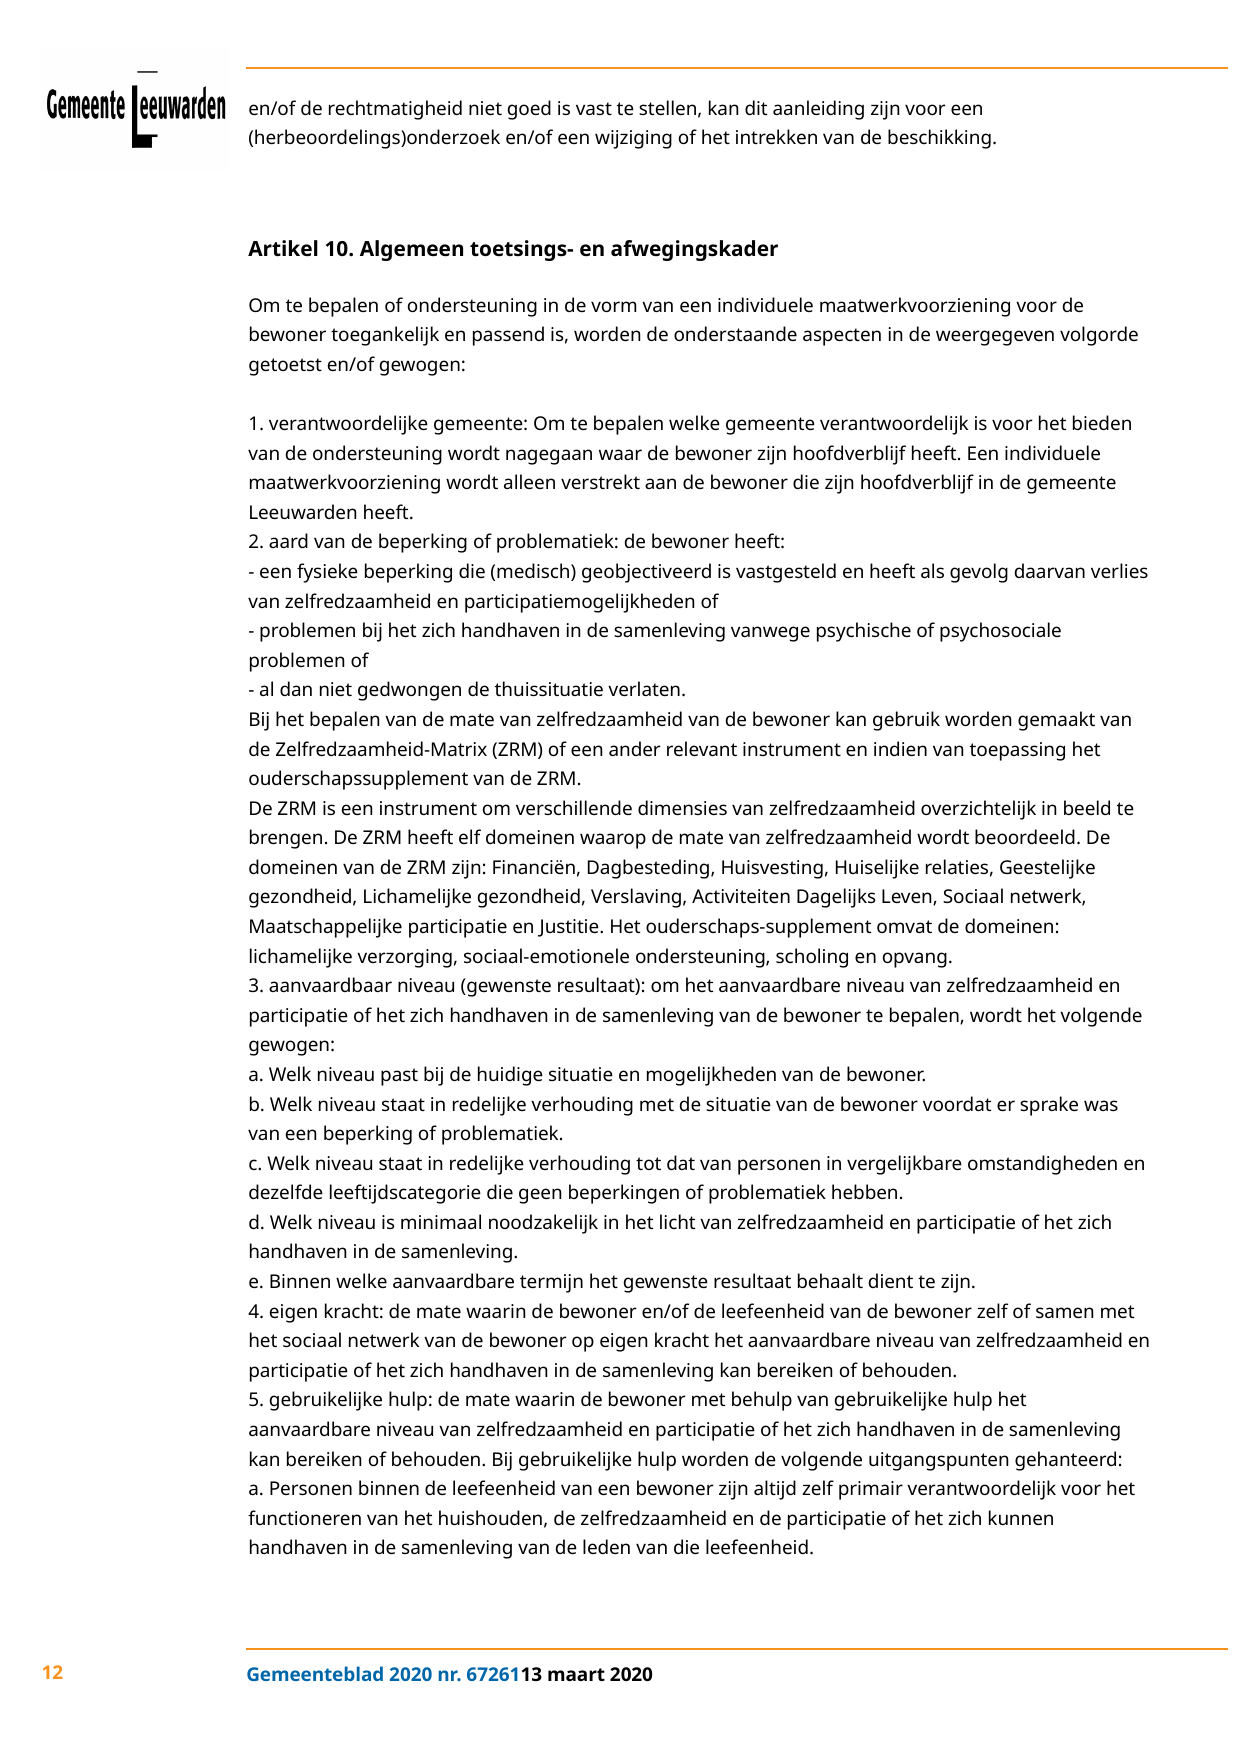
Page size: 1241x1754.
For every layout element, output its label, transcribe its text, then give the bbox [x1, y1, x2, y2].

text - een fysieke beperking die (medisch) geobjectiveerd is vastgesteld en heeft als gevolg daarvan verlies van zelfredzaamheid en participatiemogelijkheden of [248, 558, 1152, 613]
picture [41, 47, 231, 172]
text b. Welk niveau staat in redelijke verhouding met de situatie van de bewoner voordat er sprake was van een beperking of problematiek. [248, 1091, 1152, 1146]
text - problemen bij het zich handhaven in de samenleving vanwege psychische of psychosociale problemen of [248, 617, 1152, 673]
text e. Binnen welke aanvaardbare termijn het gewenste resultaat behaalt dient te zijn. [248, 1268, 1152, 1294]
text en/of de rechtmatigheid niet goed is vast te stellen, kan dit aanleiding zijn voor een (herbeoordelings)onderzoek en/of een wijziging of het intrekken van de beschikking. [248, 95, 1152, 150]
text - al dan niet gedwongen de thuissituatie verlaten. [248, 677, 1152, 702]
text 3. aanvaardbaar niveau (gewenste resultaat): om het aanvaardbare niveau van zelfredzaamheid en participatie of het zich handhaven in de samenleving van de bewoner te bepalen, wordt het volgende gewogen: [248, 972, 1152, 1057]
text De ZRM is een instrument om verschillende dimensies van zelfredzaamheid overzichtelijk in beeld te brengen. De ZRM heeft elf domeinen waarop de mate van zelfredzaamheid wordt beoordeeld. De domeinen van de ZRM zijn: Financiën, Dagbesteding, Huisvesting, Huiselijke relaties, Geestelijke gezondheid, Lichamelijke gezondheid, Verslaving, Activiteiten Dagelijks Leven, Sociaal netwerk, Maatschappelijke participatie en Justitie. Het ouderschaps-supplement omvat de domeinen: lichamelijke verzorging, sociaal-emotionele ondersteuning, scholing en opvang. [248, 795, 1152, 968]
text a. Welk niveau past bij de huidige situatie en mogelijkheden van de bewoner. [248, 1061, 1152, 1087]
text Om te bepalen of ondersteuning in de vorm van een individuele maatwerkvoorziening voor de bewoner toegankelijk en passend is, worden de onderstaande aspecten in de weergegeven volgorde getoetst en/of gewogen: [248, 292, 1152, 377]
text 5. gebruikelijke hulp: de mate waarin de bewoner met behulp van gebruikelijke hulp het aanvaardbare niveau van zelfredzaamheid en participatie of het zich handhaven in de samenleving kan bereiken of behouden. Bij gebruikelijke hulp worden de volgende uitgangspunten gehanteerd: [248, 1387, 1152, 1471]
text Bij het bepalen van de mate van zelfredzaamheid van de bewoner kan gebruik worden gemaakt van de Zelfredzaamheid-Matrix (ZRM) of een ander relevant instrument en indien van toepassing het ouderschapssupplement van de ZRM. [248, 706, 1152, 791]
text 1. verantwoordelijke gemeente: Om te bepalen welke gemeente verantwoordelijk is voor het bieden van de ondersteuning wordt nagegaan waar de bewoner zijn hoofdverblijf heeft. Een individuele maatwerkvoorziening wordt alleen verstrekt aan de bewoner die zijn hoofdverblijf in de gemeente Leeuwarden heeft. [248, 410, 1152, 525]
text 2. aard van de beperking of problematiek: de bewoner heeft: [248, 529, 1152, 554]
text d. Welk niveau is minimaal noodzakelijk in het licht van zelfredzaamheid en participatie of het zich handhaven in de samenleving. [248, 1209, 1152, 1264]
text a. Personen binnen de leefeenheid van een bewoner zijn altijd zelf primair verantwoordelijk voor het functioneren van het huishouden, de zelfredzaamheid en de participatie of het zich kunnen handhaven in de samenleving van de leden van die leefeenheid. [248, 1475, 1152, 1560]
text 4. eigen kracht: de mate waarin de bewoner en/of de leefeenheid van de bewoner zelf of samen met het sociaal netwerk van de bewoner op eigen kracht het aanvaardbare niveau van zelfredzaamheid en participatie of het zich handhaven in de samenleving kan bereiken of behouden. [248, 1298, 1152, 1383]
text c. Welk niveau staat in redelijke verhouding tot dat van personen in vergelijkbare omstandigheden en dezelfde leeftijdscategorie die geen beperkingen of problematiek hebben. [248, 1150, 1152, 1205]
text Artikel 10. Algemeen toetsings- en afwegingskader [248, 234, 1152, 262]
